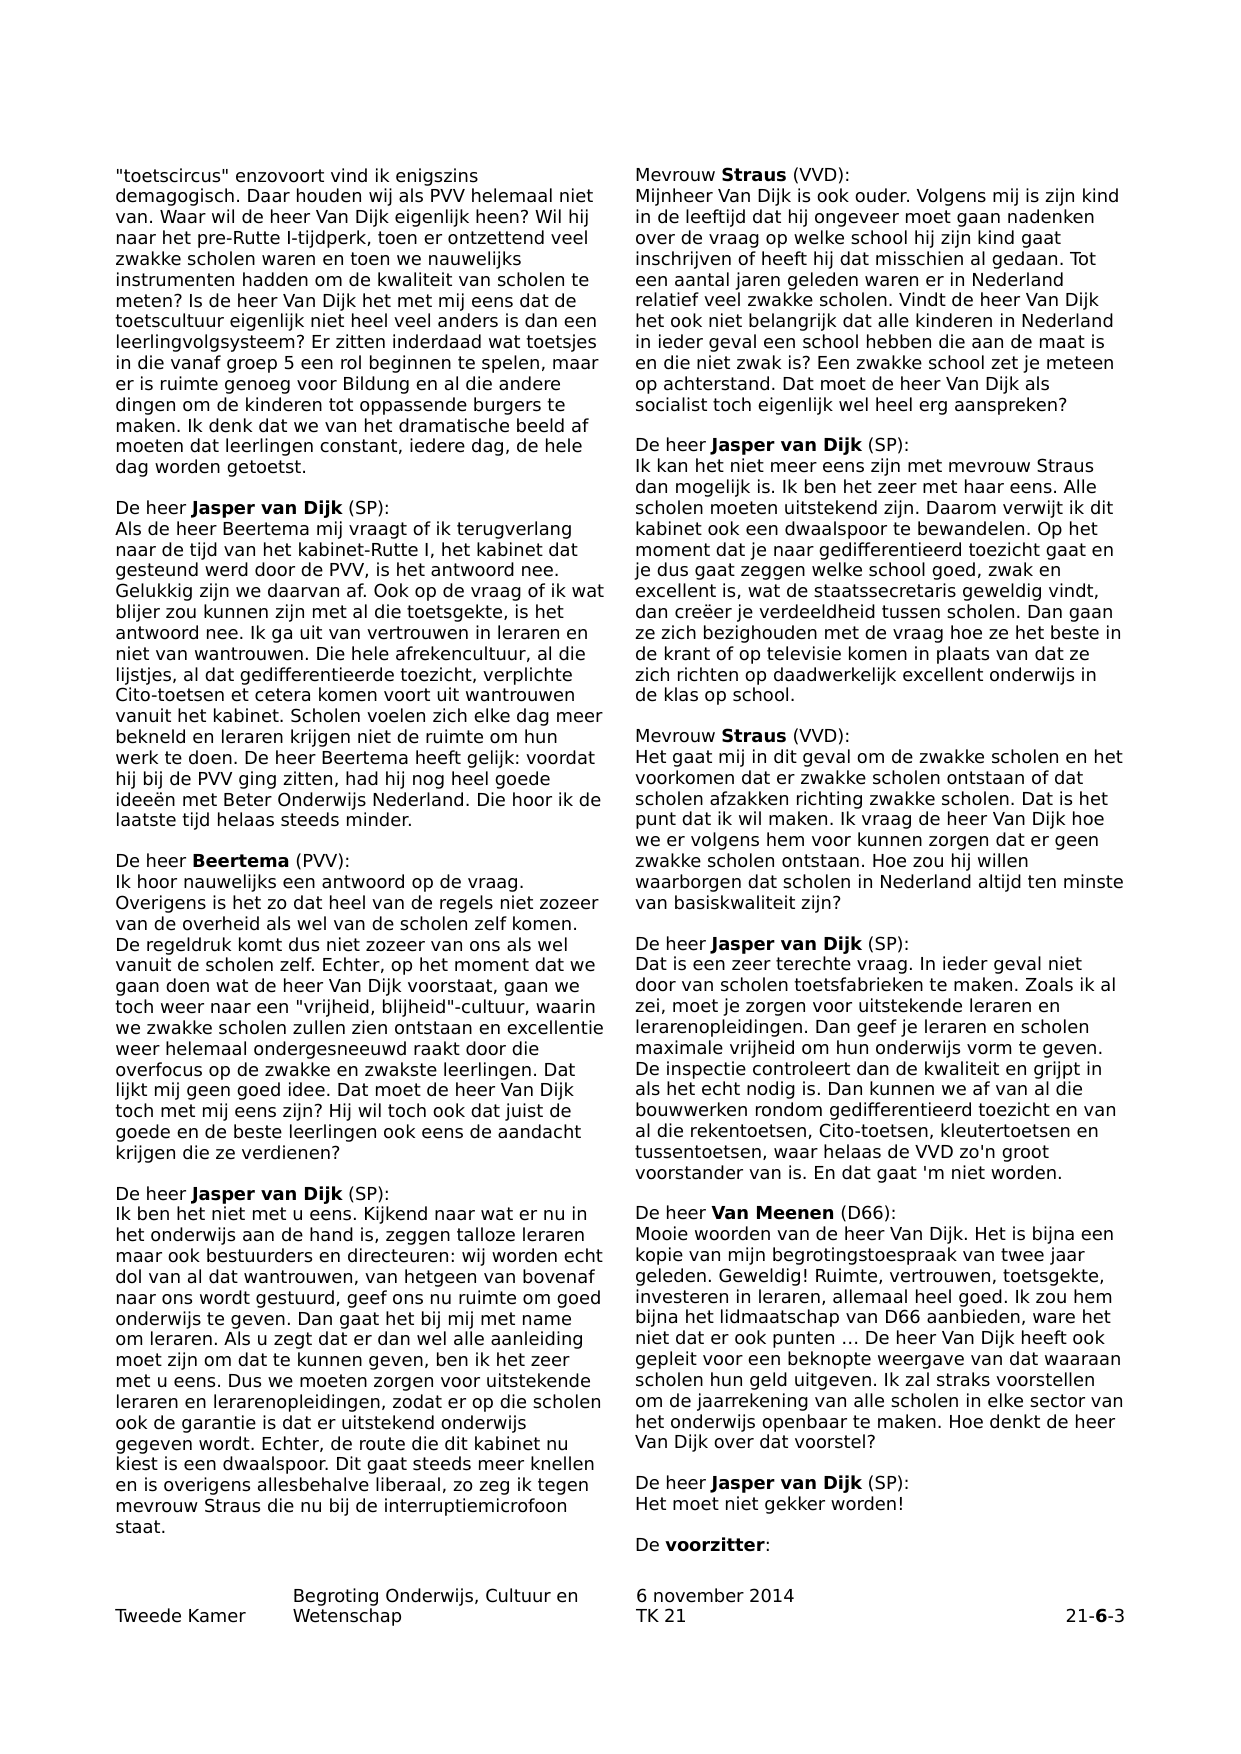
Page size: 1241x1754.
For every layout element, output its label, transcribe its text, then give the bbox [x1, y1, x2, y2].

text Ik ben het niet met u eens. Kijkend naar wat er nu in het onderwijs aan de hand is, zeggen talloze leraren maar ook bestuurders en directeuren: wij worden echt dol van al dat wantrouwen, van hetgeen van bovenaf naar ons wordt gestuurd, geef ons nu ruimte om goed onderwijs te geven. Dan gaat het bij mij met name om leraren. Als u zegt dat er dan wel alle aanleiding moet zijn om dat te kunnen geven, ben ik het zeer met u eens. Dus we moeten zorgen voor uitstekende leraren en lerarenopleidingen, zodat er op die scholen ook de garantie is dat er uitstekend onderwijs gegeven wordt. Echter, de route die dit kabinet nu kiest is een dwaalspoor. Dit gaat steeds meer knellen en is overigens allesbehalve liberaal, zo zeg ik tegen mevrouw Straus die nu bij de interruptiemicrofoon staat. [115, 1204, 605, 1537]
text Mevrouw Straus (VVD): [635, 165, 1125, 186]
text Mijnheer Van Dijk is ook ouder. Volgens mij is zijn kind in de leeftijd dat hij ongeveer moet gaan nadenken over de vraag op welke school hij zijn kind gaat inschrijven of heeft hij dat misschien al gedaan. Tot een aantal jaren geleden waren er in Nederland relatief veel zwakke scholen. Vindt de heer Van Dijk het ook niet belangrijk dat alle kinderen in Nederland in ieder geval een school hebben die aan de maat is en die niet zwak is? Een zwakke school zet je meteen op achterstand. Dat moet de heer Van Dijk als socialist toch eigenlijk wel heel erg aanspreken? [635, 186, 1125, 415]
text Ik kan het niet meer eens zijn met mevrouw Straus dan mogelijk is. Ik ben het zeer met haar eens. Alle scholen moeten uitstekend zijn. Daarom verwijt ik dit kabinet ook een dwaalspoor te bewandelen. Op het moment dat je naar gedifferentieerd toezicht gaat en je dus gaat zeggen welke school goed, zwak en excellent is, wat de staatssecretaris geweldig vindt, dan creëer je verdeeldheid tussen scholen. Dan gaan ze zich bezighouden met de vraag hoe ze het beste in de krant of op televisie komen in plaats van dat ze zich richten op daadwerkelijk excellent onderwijs in de klas op school. [635, 456, 1125, 706]
text Dat is een zeer terechte vraag. In ieder geval niet door van scholen toetsfabrieken te maken. Zoals ik al zei, moet je zorgen voor uitstekende leraren en lerarenopleidingen. Dan geef je leraren en scholen maximale vrijheid om hun onderwijs vorm te geven. De inspectie controleert dan de kwaliteit en grijpt in als het echt nodig is. Dan kunnen we af van al die bouwwerken rondom gedifferentieerd toezicht en van al die rekentoetsen, Cito-toetsen, kleutertoetsen en tussentoetsen, waar helaas de VVD zo'n groot voorstander van is. En dat gaat 'm niet worden. [635, 954, 1125, 1183]
text De voorzitter: [635, 1535, 1125, 1555]
text De heer Jasper van Dijk (SP): [635, 1473, 1125, 1494]
text De heer Jasper van Dijk (SP): [115, 1183, 605, 1204]
text De heer Jasper van Dijk (SP): [635, 435, 1125, 456]
text Mooie woorden van de heer Van Dijk. Het is bijna een kopie van mijn begrotingstoespraak van twee jaar geleden. Geweldig! Ruimte, vertrouwen, toetsgekte, investeren in leraren, allemaal heel goed. Ik zou hem bijna het lidmaatschap van D66 aanbieden, ware het niet dat er ook punten … De heer Van Dijk heeft ook gepleit voor een beknopte weergave van dat waaraan scholen hun geld uitgeven. Ik zal straks voorstellen om de jaarrekening van alle scholen in elke sector van het onderwijs openbaar te maken. Hoe denkt de heer Van Dijk over dat voorstel? [635, 1224, 1125, 1453]
text Mevrouw Straus (VVD): [635, 726, 1125, 747]
text De heer Jasper van Dijk (SP): [115, 498, 605, 518]
text Als de heer Beertema mij vraagt of ik terugverlang naar de tijd van het kabinet-Rutte I, het kabinet dat gesteund werd door de PVV, is het antwoord nee. Gelukkig zijn we daarvan af. Ook op de vraag of ik wat blijer zou kunnen zijn met al die toetsgekte, is het antwoord nee. Ik ga uit van vertrouwen in leraren en niet van wantrouwen. Die hele afrekencultuur, al die lijstjes, al dat gedifferentieerde toezicht, verplichte Cito-toetsen et cetera komen voort uit wantrouwen vanuit het kabinet. Scholen voelen zich elke dag meer bekneld en leraren krijgen niet de ruimte om hun werk te doen. De heer Beertema heeft gelijk: voordat hij bij de PVV ging zitten, had hij nog heel goede ideeën met Beter Onderwijs Nederland. Die hoor ik de laatste tijd helaas steeds minder. [115, 518, 605, 831]
text De heer Jasper van Dijk (SP): [635, 933, 1125, 954]
text De heer Beertema (PVV): [115, 851, 605, 872]
text "toetscircus" enzovoort vind ik enigszins demagogisch. Daar houden wij als PVV helemaal niet van. Waar wil de heer Van Dijk eigenlijk heen? Wil hij naar het pre-Rutte I-tijdperk, toen er ontzettend veel zwakke scholen waren en toen we nauwelijks instrumenten hadden om de kwaliteit van scholen te meten? Is de heer Van Dijk het met mij eens dat de toetscultuur eigenlijk niet heel veel anders is dan een leerlingvolgsysteem? Er zitten inderdaad wat toetsjes in die vanaf groep 5 een rol beginnen te spelen, maar er is ruimte genoeg voor Bildung en al die andere dingen om de kinderen tot oppassende burgers te maken. Ik denk dat we van het dramatische beeld af moeten dat leerlingen constant, iedere dag, de hele dag worden getoetst. [115, 165, 605, 478]
text De heer Van Meenen (D66): [635, 1203, 1125, 1224]
text Het moet niet gekker worden! [635, 1494, 1125, 1515]
text Het gaat mij in dit geval om de zwakke scholen en het voorkomen dat er zwakke scholen ontstaan of dat scholen afzakken richting zwakke scholen. Dat is het punt dat ik wil maken. Ik vraag de heer Van Dijk hoe we er volgens hem voor kunnen zorgen dat er geen zwakke scholen ontstaan. Hoe zou hij willen waarborgen dat scholen in Nederland altijd ten minste van basiskwaliteit zijn? [635, 747, 1125, 913]
text Ik hoor nauwelijks een antwoord op de vraag. Overigens is het zo dat heel van de regels niet zozeer van de overheid als wel van de scholen zelf komen. De regeldruk komt dus niet zozeer van ons als wel vanuit de scholen zelf. Echter, op het moment dat we gaan doen wat de heer Van Dijk voorstaat, gaan we toch weer naar een "vrijheid, blijheid"-cultuur, waarin we zwakke scholen zullen zien ontstaan en excellentie weer helemaal ondergesneeuwd raakt door die overfocus op de zwakke en zwakste leerlingen. Dat lijkt mij geen goed idee. Dat moet de heer Van Dijk toch met mij eens zijn? Hij wil toch ook dat juist de goede en de beste leerlingen ook eens de aandacht krijgen die ze verdienen? [115, 872, 605, 1163]
